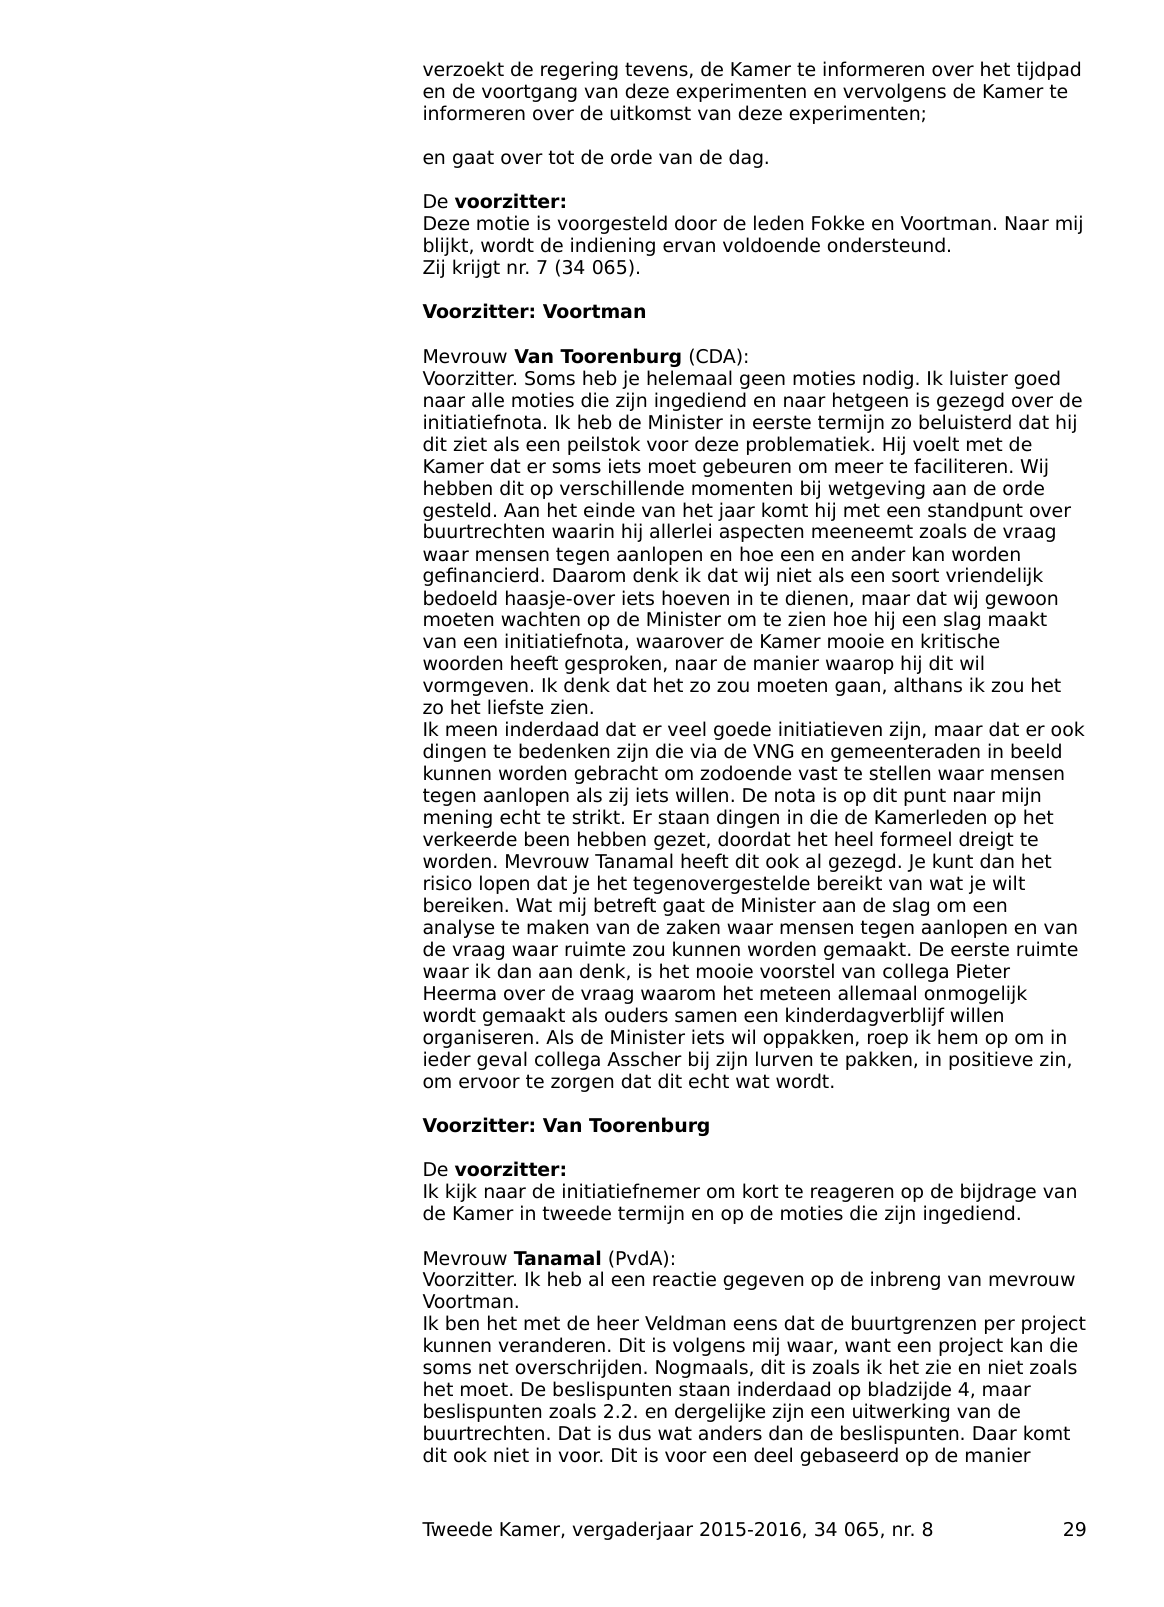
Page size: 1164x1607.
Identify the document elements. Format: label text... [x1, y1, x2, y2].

text Mevrouw Tanamal (PvdA): [422, 1247, 1087, 1269]
text Voorzitter. Soms heb je helemaal geen moties nodig. Ik luister goed naar alle moties die zijn ingediend en naar hetgeen is gezegd over de initiatiefnota. Ik heb de Minister in eerste termijn zo beluisterd dat hij dit ziet als een peilstok voor deze problematiek. Hij voelt met de Kamer dat er soms iets moet gebeuren om meer te faciliteren. Wij hebben dit op verschillende momenten bij wetgeving aan de orde gesteld. Aan het einde van het jaar komt hij met een standpunt over buurtrechten waarin hij allerlei aspecten meeneemt zoals de vraag waar mensen tegen aanlopen en hoe een en ander kan worden gefinancierd. Daarom denk ik dat wij niet als een soort vriendelijk bedoeld haasje-over iets hoeven in te dienen, maar dat wij gewoon moeten wachten op de Minister om te zien hoe hij een slag maakt van een initiatiefnota, waarover de Kamer mooie en kritische woorden heeft gesproken, naar de manier waarop hij dit wil vormgeven. Ik denk dat het zo zou moeten gaan, althans ik zou het zo het liefste zien. [422, 368, 1087, 719]
text De voorzitter: [422, 1159, 1087, 1181]
text Mevrouw Van Toorenburg (CDA): [422, 346, 1087, 368]
text en gaat over tot de orde van de dag. [422, 147, 1087, 169]
text Ik meen inderdaad dat er veel goede initiatieven zijn, maar dat er ook dingen te bedenken zijn die via de VNG en gemeenteraden in beeld kunnen worden gebracht om zodoende vast te stellen waar mensen tegen aanlopen als zij iets willen. De nota is op dit punt naar mijn mening echt te strikt. Er staan dingen in die de Kamerleden op het verkeerde been hebben gezet, doordat het heel formeel dreigt te worden. Mevrouw Tanamal heeft dit ook al gezegd. Je kunt dan het risico lopen dat je het tegenovergestelde bereikt van wat je wilt bereiken. Wat mij betreft gaat de Minister aan de slag om een analyse te maken van de zaken waar mensen tegen aanlopen en van de vraag waar ruimte zou kunnen worden gemaakt. De eerste ruimte waar ik dan aan denk, is het mooie voorstel van collega Pieter Heerma over de vraag waarom het meteen allemaal onmogelijk wordt gemaakt als ouders samen een kinderdagverblijf willen organiseren. Als de Minister iets wil oppakken, roep ik hem op om in ieder geval collega Asscher bij zijn lurven te pakken, in positieve zin, om ervoor te zorgen dat dit echt wat wordt. [422, 719, 1087, 1093]
subtitle Voorzitter: Voortman [422, 301, 1087, 323]
text Deze motie is voorgesteld door de leden Fokke en Voortman. Naar mij blijkt, wordt de indiening ervan voldoende ondersteund. [422, 213, 1087, 257]
text Ik ben het met de heer Veldman eens dat de buurtgrenzen per project kunnen veranderen. Dit is volgens mij waar, want een project kan die soms net overschrijden. Nogmaals, dit is zoals ik het zie en niet zoals het moet. De beslispunten staan inderdaad op bladzijde 4, maar beslispunten zoals 2.2. en dergelijke zijn een uitwerking van de buurtrechten. Dat is dus wat anders dan de beslispunten. Daar komt dit ook niet in voor. Dit is voor een deel gebaseerd op de manier [422, 1313, 1087, 1467]
text verzoekt de regering tevens, de Kamer te informeren over het tijdpad en de voortgang van deze experimenten en vervolgens de Kamer te informeren over de uitkomst van deze experimenten; [422, 59, 1087, 125]
text De voorzitter: [422, 191, 1087, 213]
subtitle Voorzitter: Van Toorenburg [422, 1115, 1087, 1137]
text Ik kijk naar de initiatiefnemer om kort te reageren op de bijdrage van de Kamer in tweede termijn en op de moties die zijn ingediend. [422, 1181, 1087, 1225]
text Voorzitter. Ik heb al een reactie gegeven op de inbreng van mevrouw Voortman. [422, 1269, 1087, 1313]
text Zij krijgt nr. 7 (34 065). [422, 257, 1087, 279]
